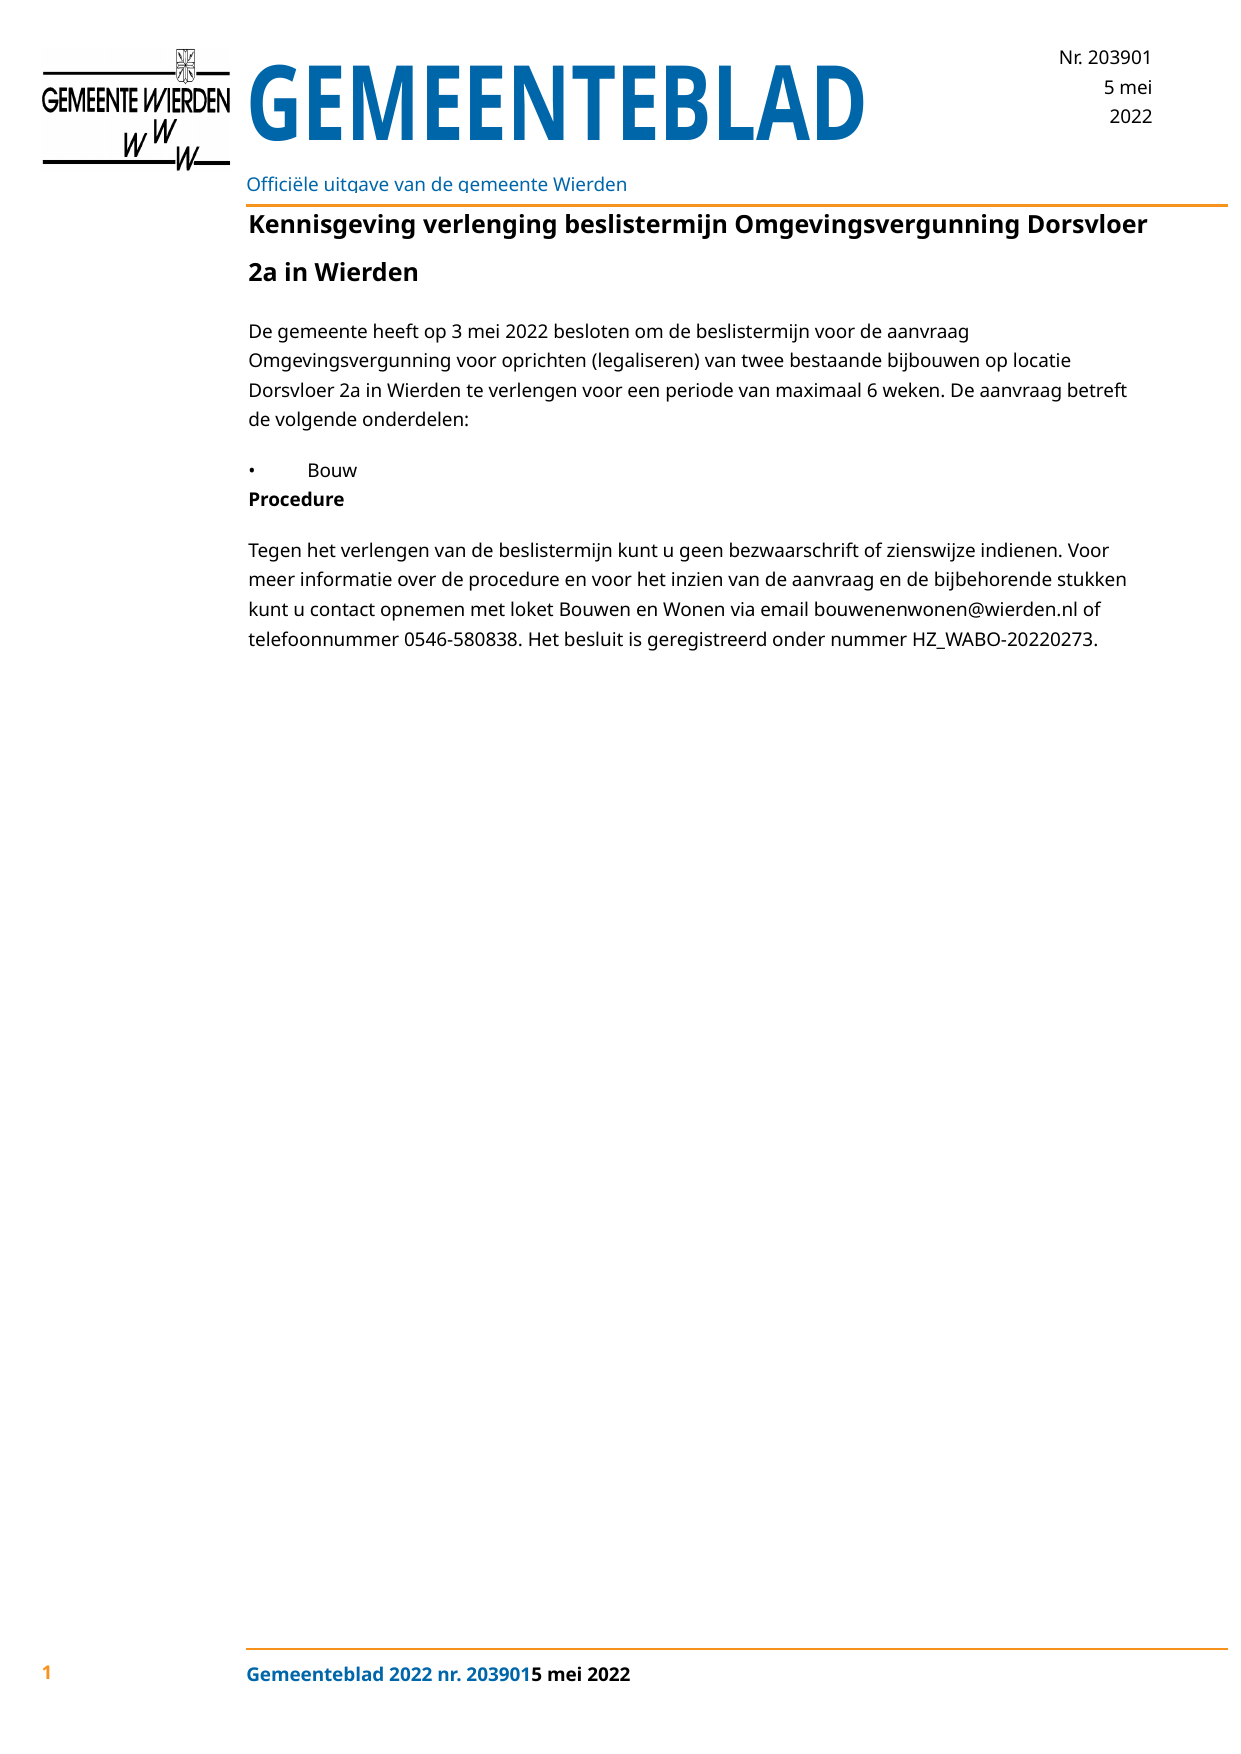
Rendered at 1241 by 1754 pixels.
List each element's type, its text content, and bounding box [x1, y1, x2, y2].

text Tegen het verlengen van de beslistermijn kunt u geen bezwaarschrift of zienswijze indienen. Voor meer informatie over de procedure en voor het inzien van de aanvraag en de bijbehorende stukken kunt u contact opnemen met loket Bouwen en Wonen via email bouwenenwonen@wierden.nl of telefoonnummer 0546-580838. Het besluit is geregistreerd onder nummer HZ_WABO-20220273. [248, 537, 1152, 652]
text Kennisgeving verlenging beslistermijn Omgevingsvergunning Dorsvloer 2a in Wierden [248, 207, 1152, 288]
list Bouw [248, 457, 1152, 483]
text De gemeente heeft op 3 mei 2022 besloten om de beslistermijn voor de aanvraag Omgevingsvergunning voor oprichten (legaliseren) van twee bestaande bijbouwen op locatie Dorsvloer 2a in Wierden te verlengen voor een periode van maximaal 6 weken. De aanvraag betreft de volgende onderdelen: [248, 318, 1152, 432]
picture [41, 47, 231, 172]
text Procedure [248, 487, 1152, 512]
